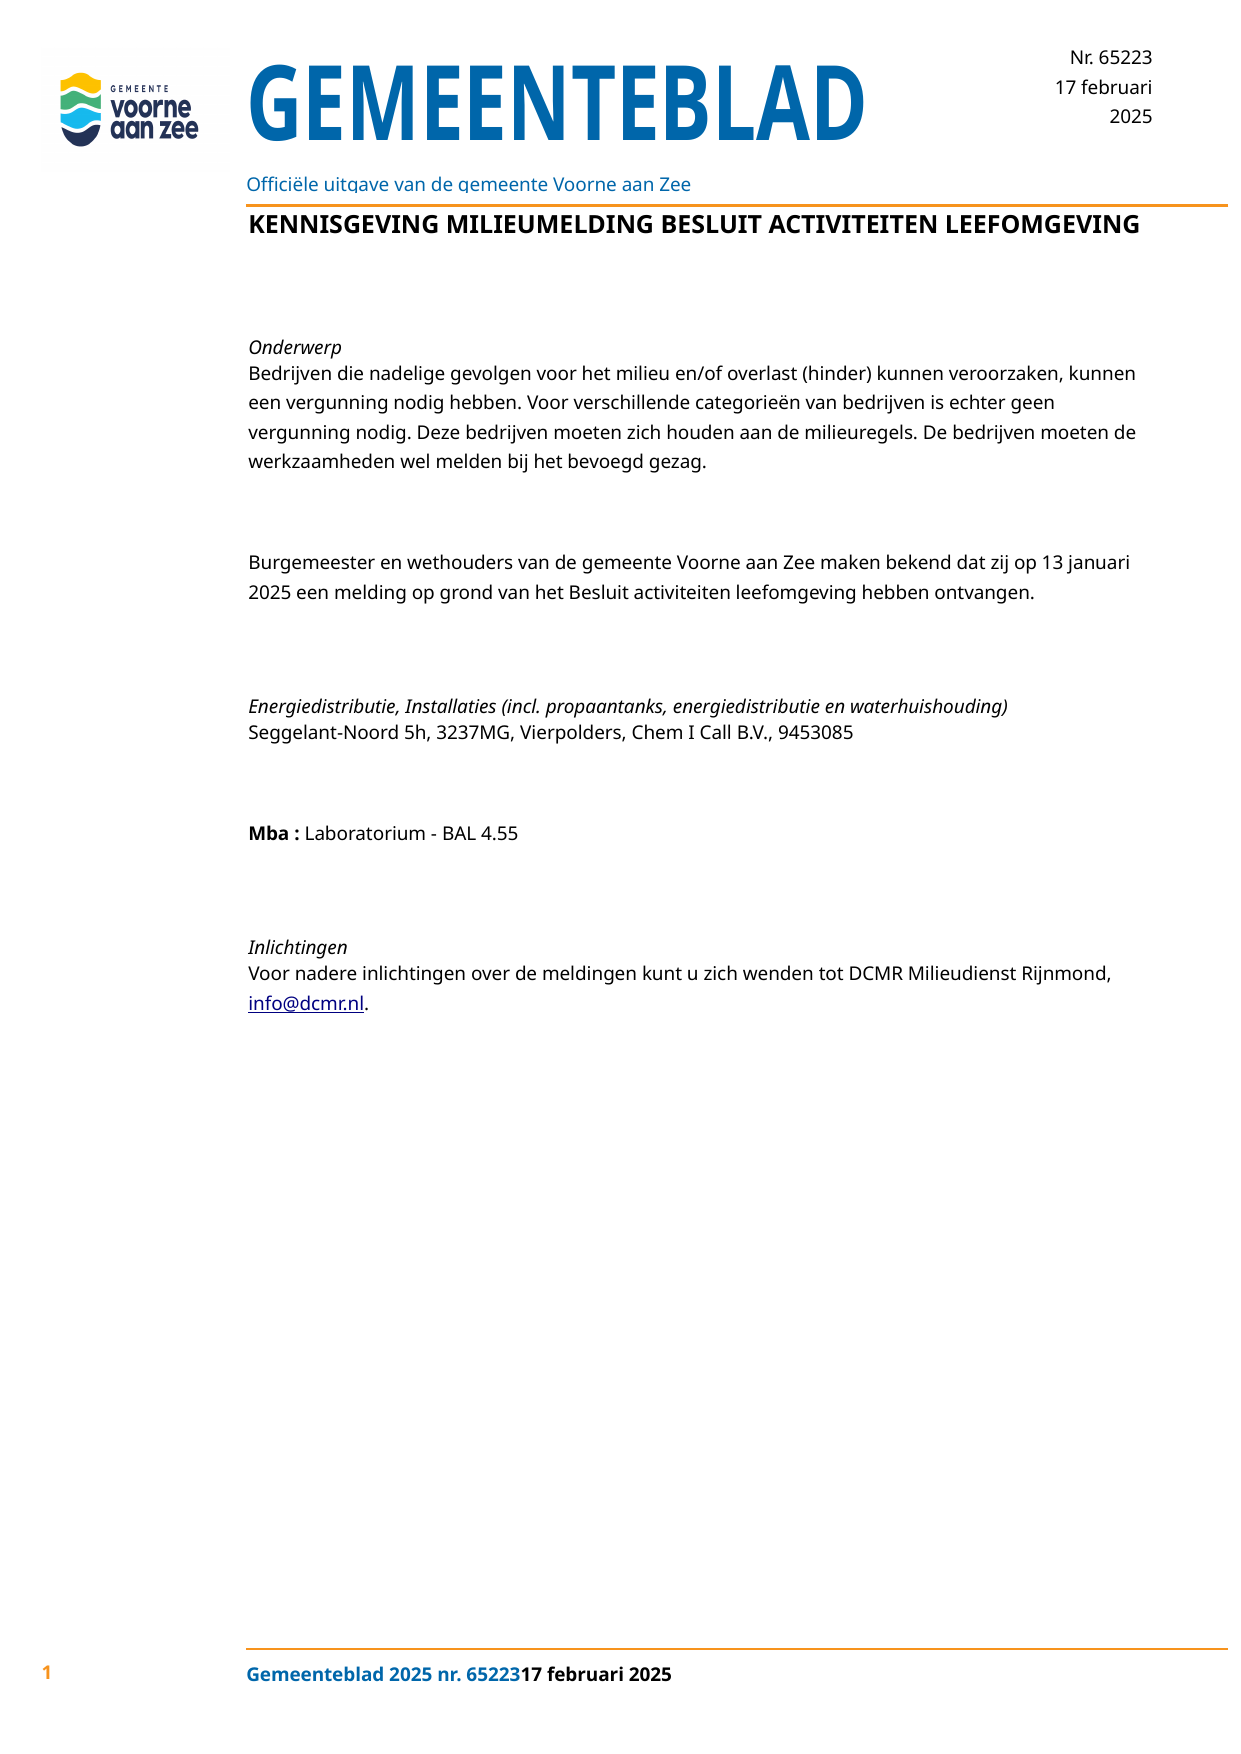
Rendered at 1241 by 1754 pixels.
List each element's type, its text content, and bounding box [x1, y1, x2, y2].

text Bedrijven die nadelige gevolgen voor het milieu en/of overlast (hinder) kunnen veroorzaken, kunnen een vergunning nodig hebben. Voor verschillende categorieën van bedrijven is echter geen vergunning nodig. Deze bedrijven moeten zich houden aan de milieuregels. De bedrijven moeten de werkzaamheden wel melden bij het bevoegd gezag. [248, 360, 1152, 474]
text Seggelant-Noord 5h, 3237MG, Vierpolders, Chem I Call B.V., 9453085 [248, 719, 1152, 745]
text Inlichtingen [248, 934, 1152, 960]
text Voor nadere inlichtingen over de meldingen kunt u zich wenden tot DCMR Milieudienst Rijnmond, info@dcmr.nl. [248, 960, 1152, 1016]
text KENNISGEVING MILIEUMELDING BESLUIT ACTIVITEITEN LEEFOMGEVING [248, 207, 1152, 241]
text Burgemeester en wethouders van de gemeente Voorne aan Zee maken bekend dat zij op 13 januari 2025 een melding op grond van het Besluit activiteiten leefomgeving hebben ontvangen. [248, 549, 1152, 605]
text Energiedistributie, Installaties (incl. propaantanks, energiedistributie en waterhuishouding) [248, 693, 1152, 719]
text Onderwerp [248, 334, 1152, 360]
text Mba : Laboratorium - BAL 4.55 [248, 820, 1152, 846]
picture [41, 47, 231, 172]
